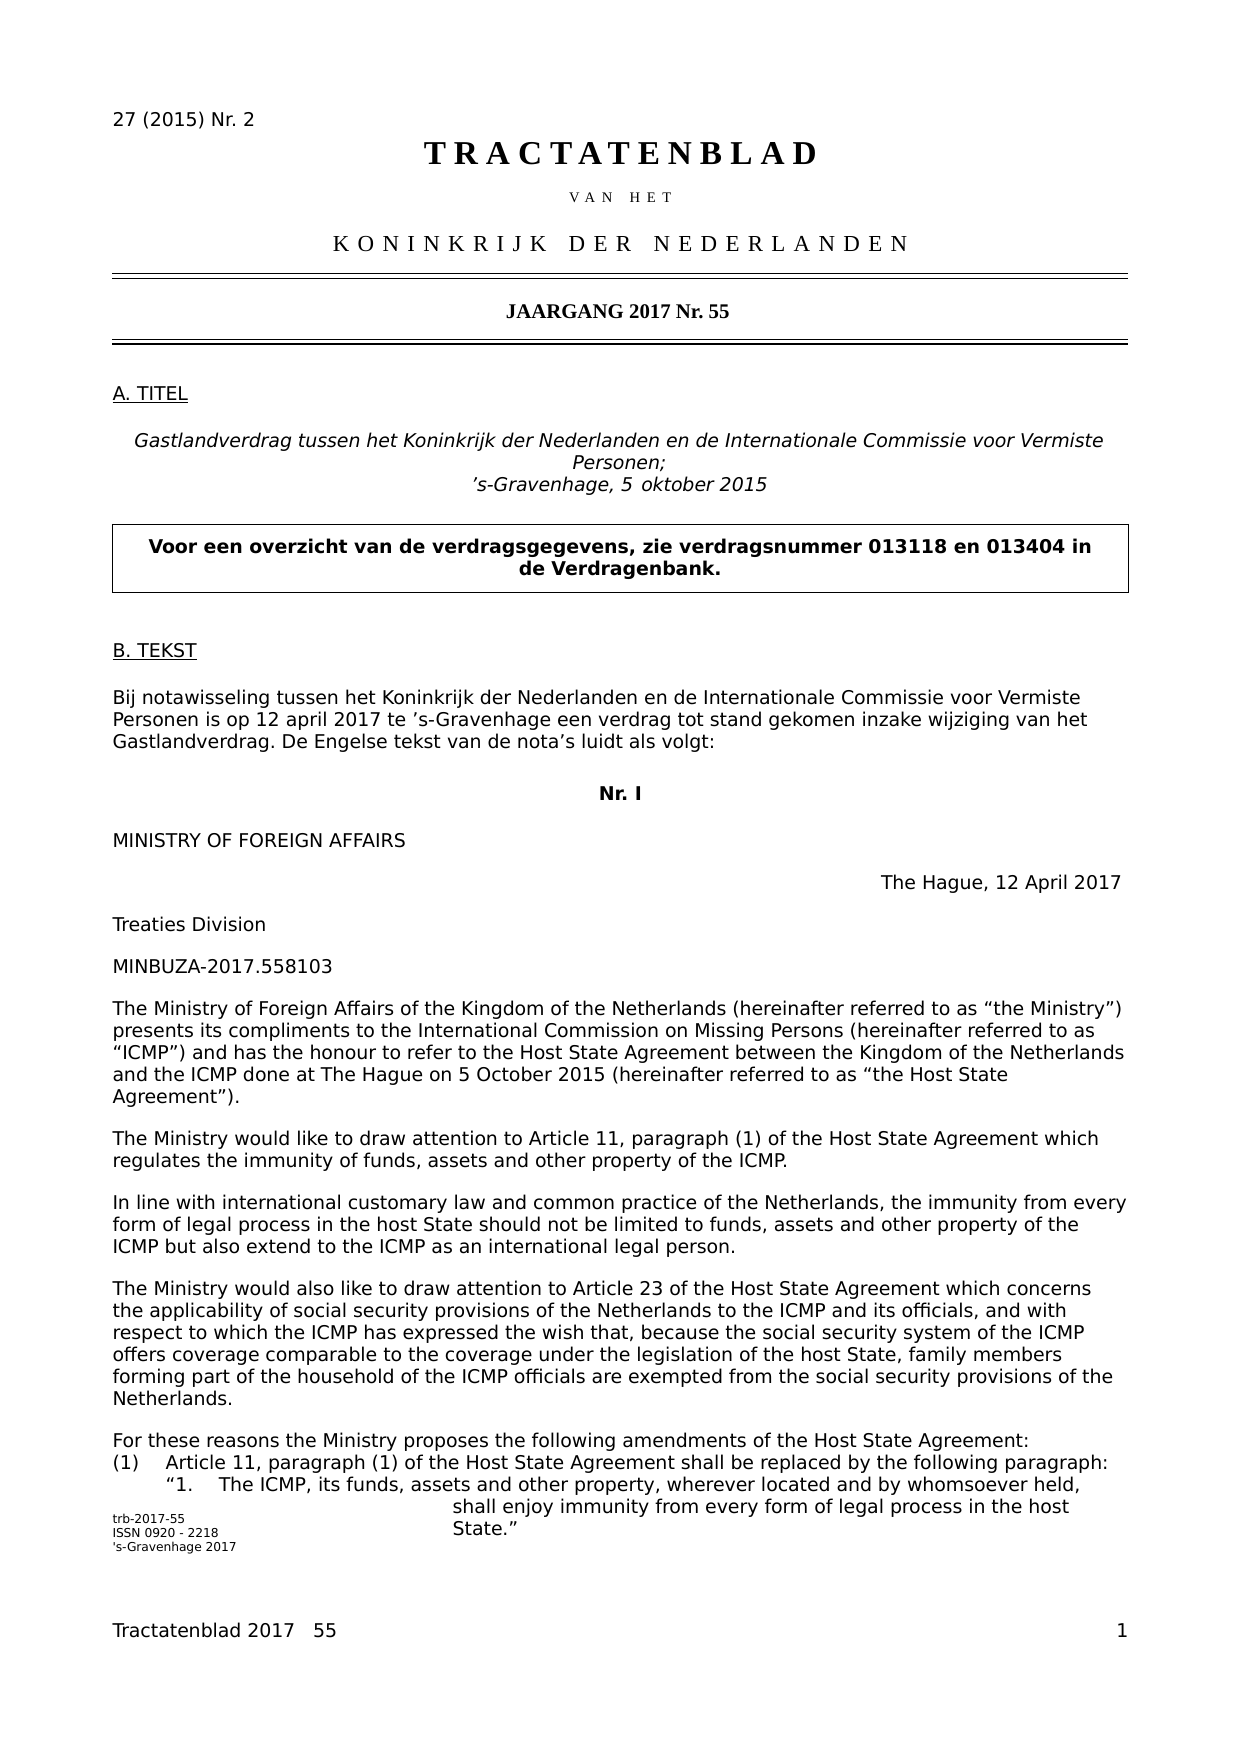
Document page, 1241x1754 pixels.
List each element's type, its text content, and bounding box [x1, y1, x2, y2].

text Bij notawisseling tussen het Koninkrijk der Nederlanden en de Internationale Commissie voor Vermiste Personen is op 12 april 2017 te ’s-Gravenhage een verdrag tot stand gekomen inzake wijziging van het Gastlandverdrag. De Engelse tekst van de nota’s luidt als volgt: [112, 687, 1128, 753]
text TRACTATENBLAD [112, 133, 1128, 172]
text 27 (2015) Nr. 2 [112, 109, 1128, 131]
text Treaties Division [112, 914, 1128, 936]
subtitle B. TEKST [112, 640, 1128, 662]
subtitle Nr. I [112, 783, 1128, 805]
text JAARGANG 2017 Nr. 55 [112, 299, 1128, 323]
text MINBUZA-2017.558103 [112, 956, 1128, 978]
text For these reasons the Ministry proposes the following amendments of the Host State Agreement: [112, 1429, 1128, 1452]
text Gastlandverdrag tussen het Koninkrijk der Nederlanden en de Internationale Commissie voor Vermiste Personen; [112, 430, 1128, 474]
text “1. The ICMP, its funds, assets and other property, wherever located and by whomsoever held, shall enjoy immunity from every form of legal process in the host State.” [165, 1473, 1128, 1539]
text The Ministry would like to draw attention to Article 11, paragraph (1) of the Host State Agreement which regulates the immunity of funds, assets and other property of the ICMP. [112, 1128, 1128, 1172]
text VAN HET [112, 189, 1128, 206]
text ’s-Gravenhage, 5 oktober 2015 [112, 474, 1128, 496]
text KONINKRIJK DER NEDERLANDEN [112, 229, 1128, 256]
text ISSN 0920 - 2218 [112, 1526, 346, 1540]
subtitle A. TITEL [112, 383, 1128, 405]
text (1) Article 11, paragraph (1) of the Host State Agreement shall be replaced by the following paragraph: [112, 1452, 1128, 1473]
text 's-Gravenhage 2017 [112, 1540, 346, 1554]
text trb-2017-55 [112, 1512, 346, 1526]
text The Ministry would also like to draw attention to Article 23 of the Host State Agreement which concerns the applicability of social security provisions of the Netherlands to the ICMP and its officials, and with respect to which the ICMP has expressed the wish that, because the social security system of the ICMP offers coverage comparable to the coverage under the legislation of the host State, family members forming part of the household of the ICMP officials are exempted from the social security provisions of the Netherlands. [112, 1278, 1128, 1409]
text The Hague, 12 April 2017 [112, 872, 1128, 894]
text MINISTRY OF FOREIGN AFFAIRS [112, 830, 1128, 852]
text The Ministry of Foreign Affairs of the Kingdom of the Netherlands (hereinafter referred to as “the Ministry”) presents its compliments to the International Commission on Missing Persons (hereinafter referred to as “ICMP”) and has the honour to refer to the Host State Agreement between the Kingdom of the Netherlands and the ICMP done at The Hague on 5 October 2015 (hereinafter referred to as “the Host State Agreement”). [112, 998, 1128, 1108]
text In line with international customary law and common practice of the Netherlands, the immunity from every form of legal process in the host State should not be limited to funds, assets and other property of the ICMP but also extend to the ICMP as an international legal person. [112, 1192, 1128, 1258]
